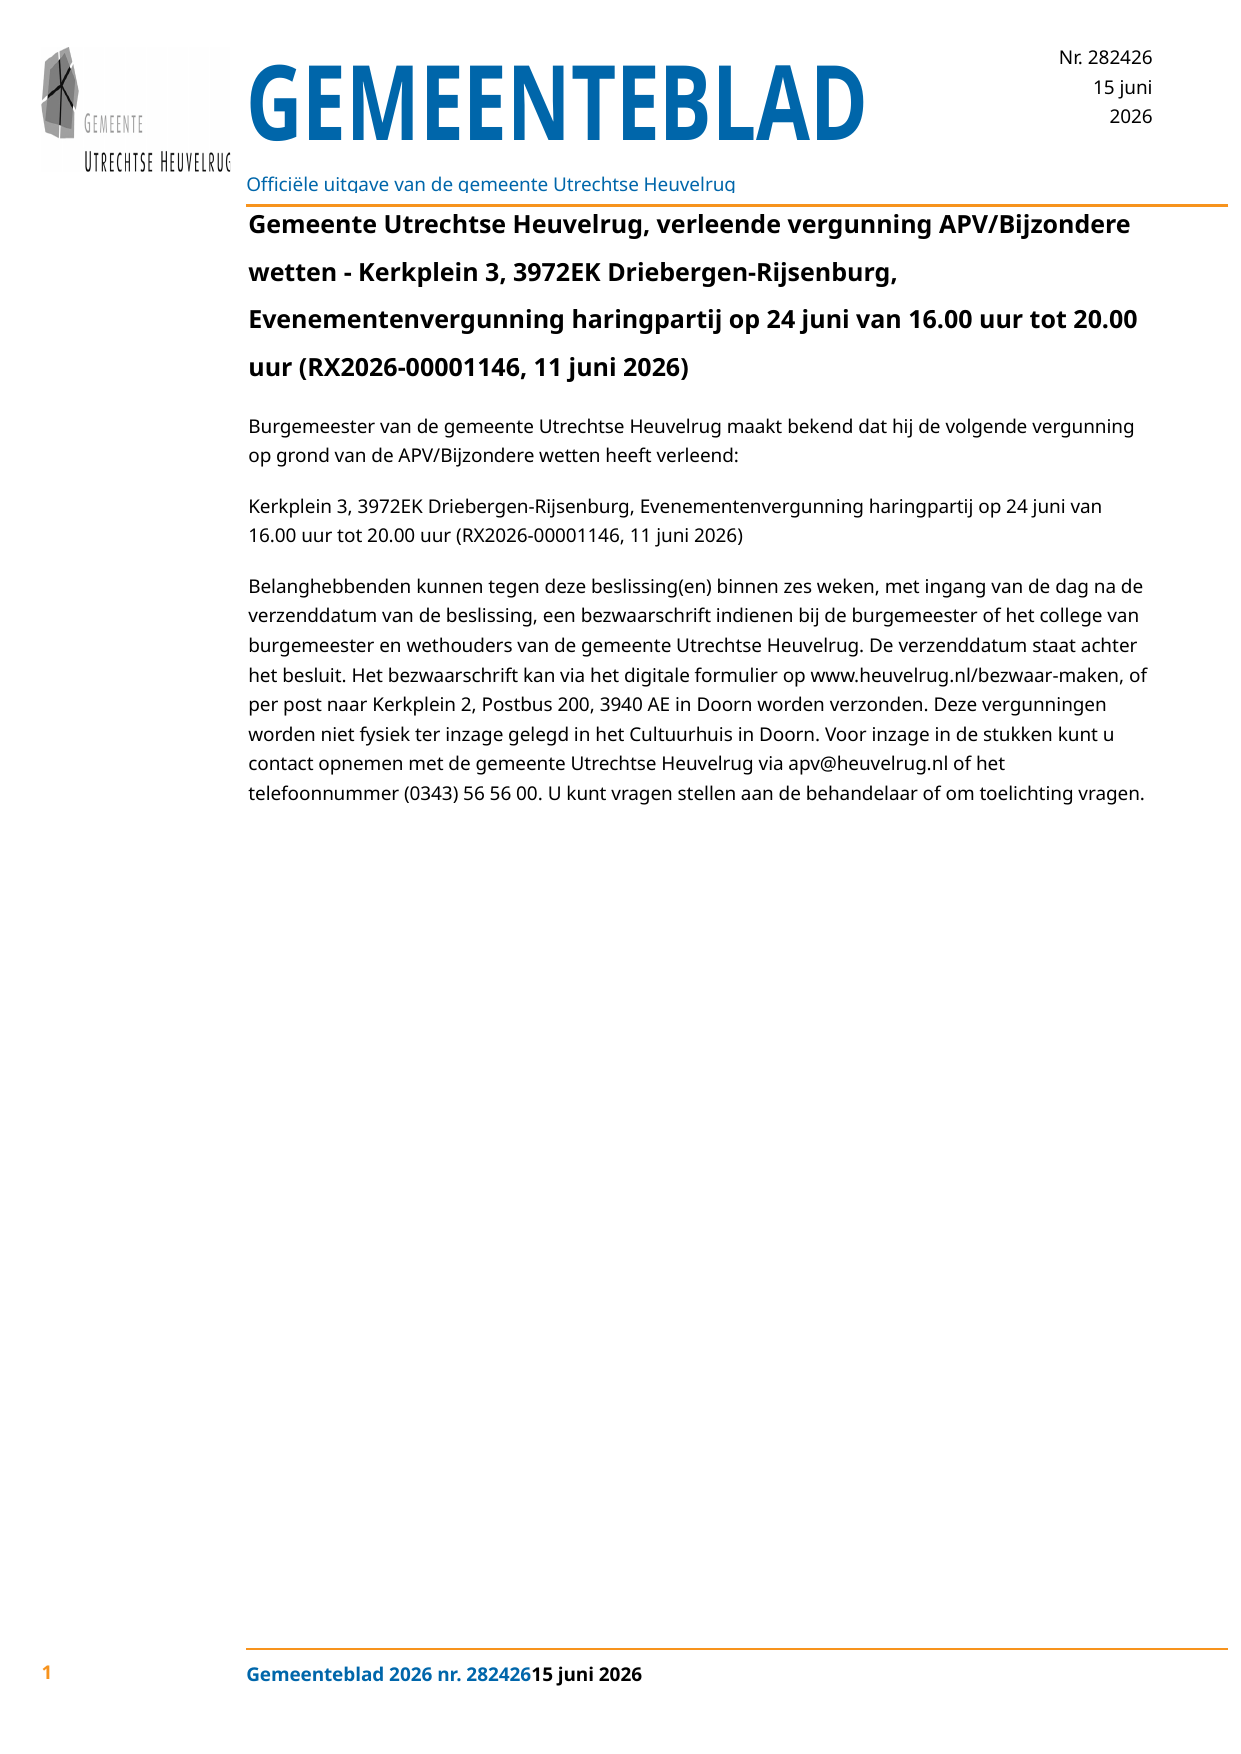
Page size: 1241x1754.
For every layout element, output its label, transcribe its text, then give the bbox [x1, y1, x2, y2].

picture [41, 47, 231, 172]
text Gemeente Utrechtse Heuvelrug, verleende vergunning APV/Bijzondere wetten - Kerkplein 3, 3972EK Driebergen-Rijsenburg, Evenementenvergunning haringpartij op 24 juni van 16.00 uur tot 20.00 uur (RX2026-00001146, 11 juni 2026) [248, 207, 1152, 384]
text Burgemeester van de gemeente Utrechtse Heuvelrug maakt bekend dat hij de volgende vergunning op grond van de APV/Bijzondere wetten heeft verleend: [248, 413, 1152, 468]
text Kerkplein 3, 3972EK Driebergen-Rijsenburg, Evenementenvergunning haringpartij op 24 juni van 16.00 uur tot 20.00 uur (RX2026-00001146, 11 juni 2026) [248, 493, 1152, 548]
text Belanghebbenden kunnen tegen deze beslissing(en) binnen zes weken, met ingang van de dag na de verzenddatum van de beslissing, een bezwaarschrift indienen bij de burgemeester of het college van burgemeester en wethouders van de gemeente Utrechtse Heuvelrug. De verzenddatum staat achter het besluit. Het bezwaarschrift kan via het digitale formulier op www.heuvelrug.nl/bezwaar-maken, of per post naar Kerkplein 2, Postbus 200, 3940 AE in Doorn worden verzonden. Deze vergunningen worden niet fysiek ter inzage gelegd in het Cultuurhuis in Doorn. Voor inzage in de stukken kunt u contact opnemen met de gemeente Utrechtse Heuvelrug via apv@heuvelrug.nl of het telefoonnummer (0343) 56 56 00. U kunt vragen stellen aan de behandelaar of om toelichting vragen. [248, 573, 1152, 806]
